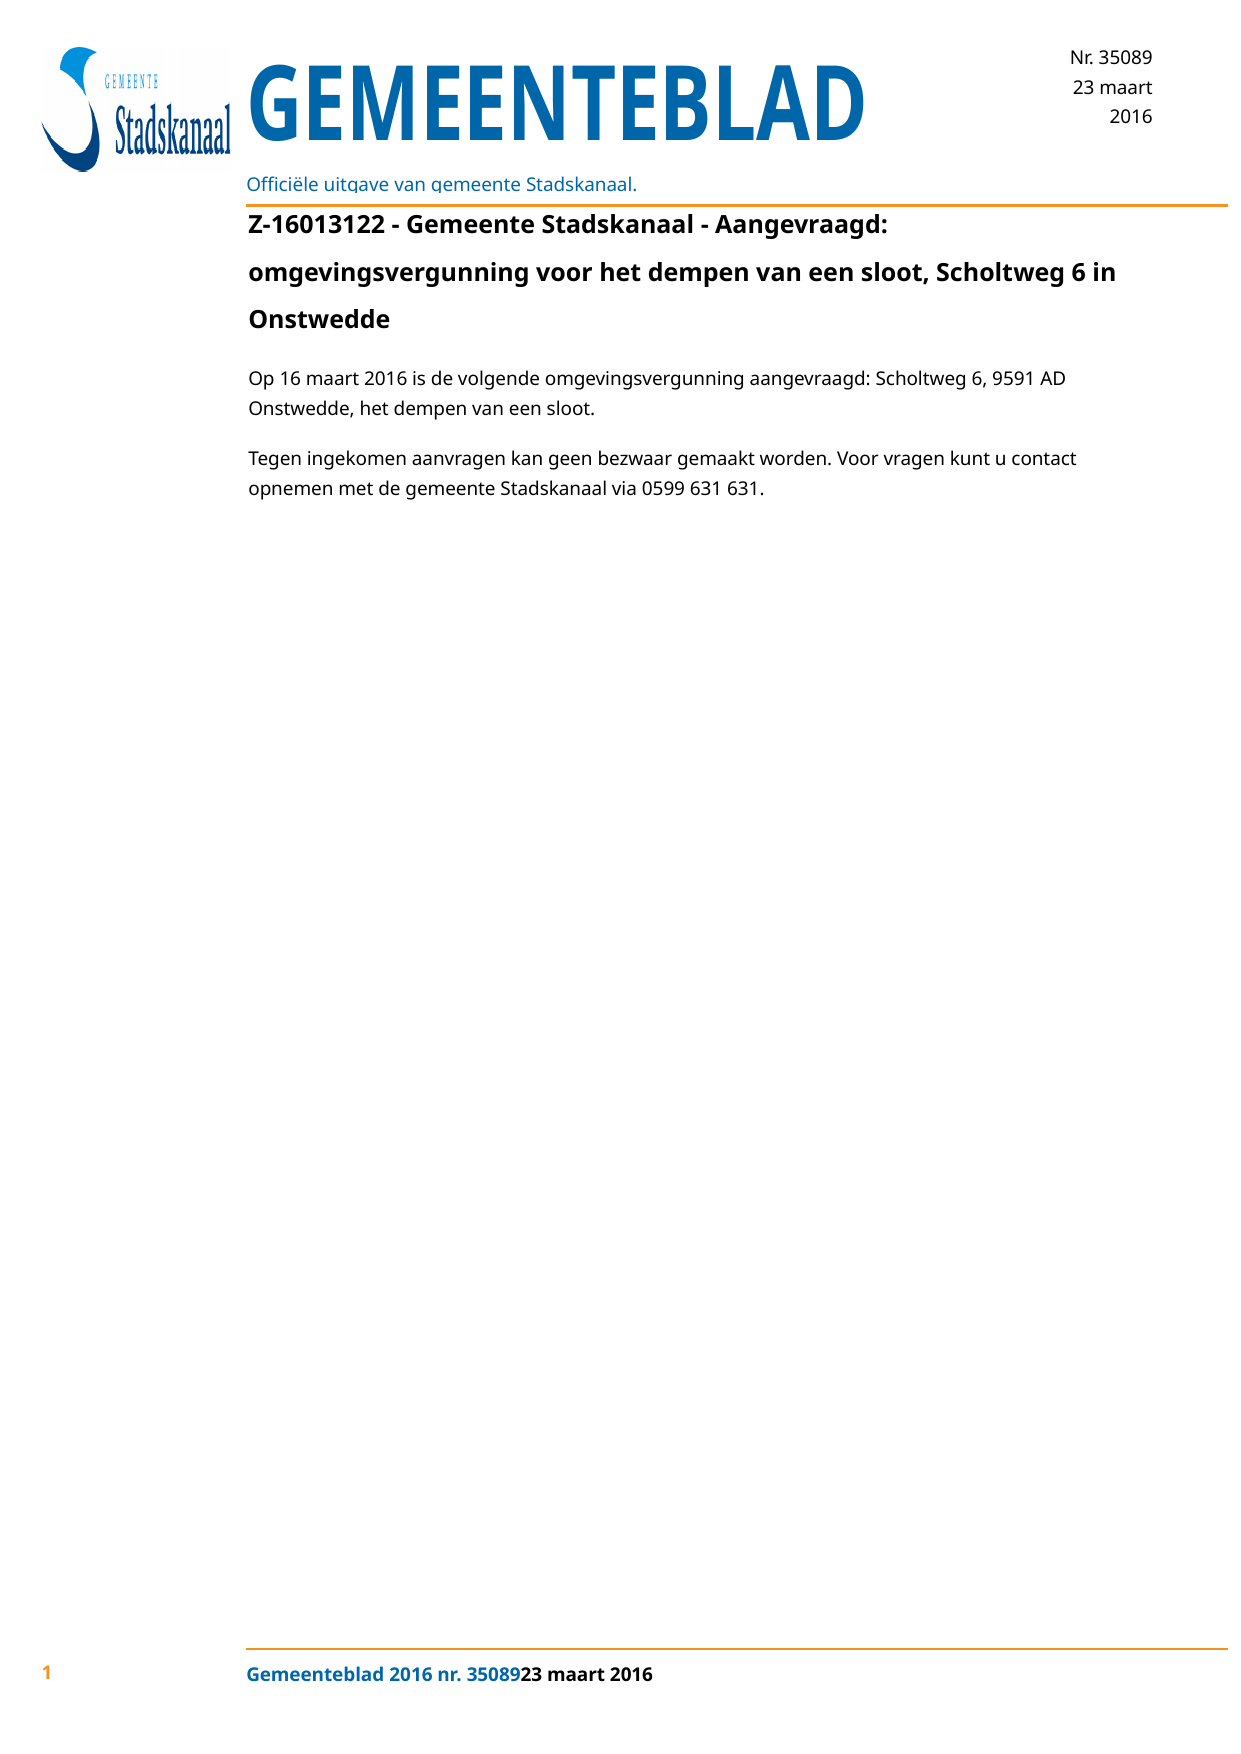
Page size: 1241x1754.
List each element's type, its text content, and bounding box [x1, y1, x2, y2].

text Z-16013122 - Gemeente Stadskanaal - Aangevraagd: omgevingsvergunning voor het dempen van een sloot, Scholtweg 6 in Onstwedde [248, 207, 1152, 336]
text Op 16 maart 2016 is de volgende omgevingsvergunning aangevraagd: Scholtweg 6, 9591 AD Onstwedde, het dempen van een sloot. [248, 366, 1152, 421]
picture [41, 47, 231, 172]
text Tegen ingekomen aanvragen kan geen bezwaar gemaakt worden. Voor vragen kunt u contact opnemen met de gemeente Stadskanaal via 0599 631 631. [248, 446, 1152, 501]
